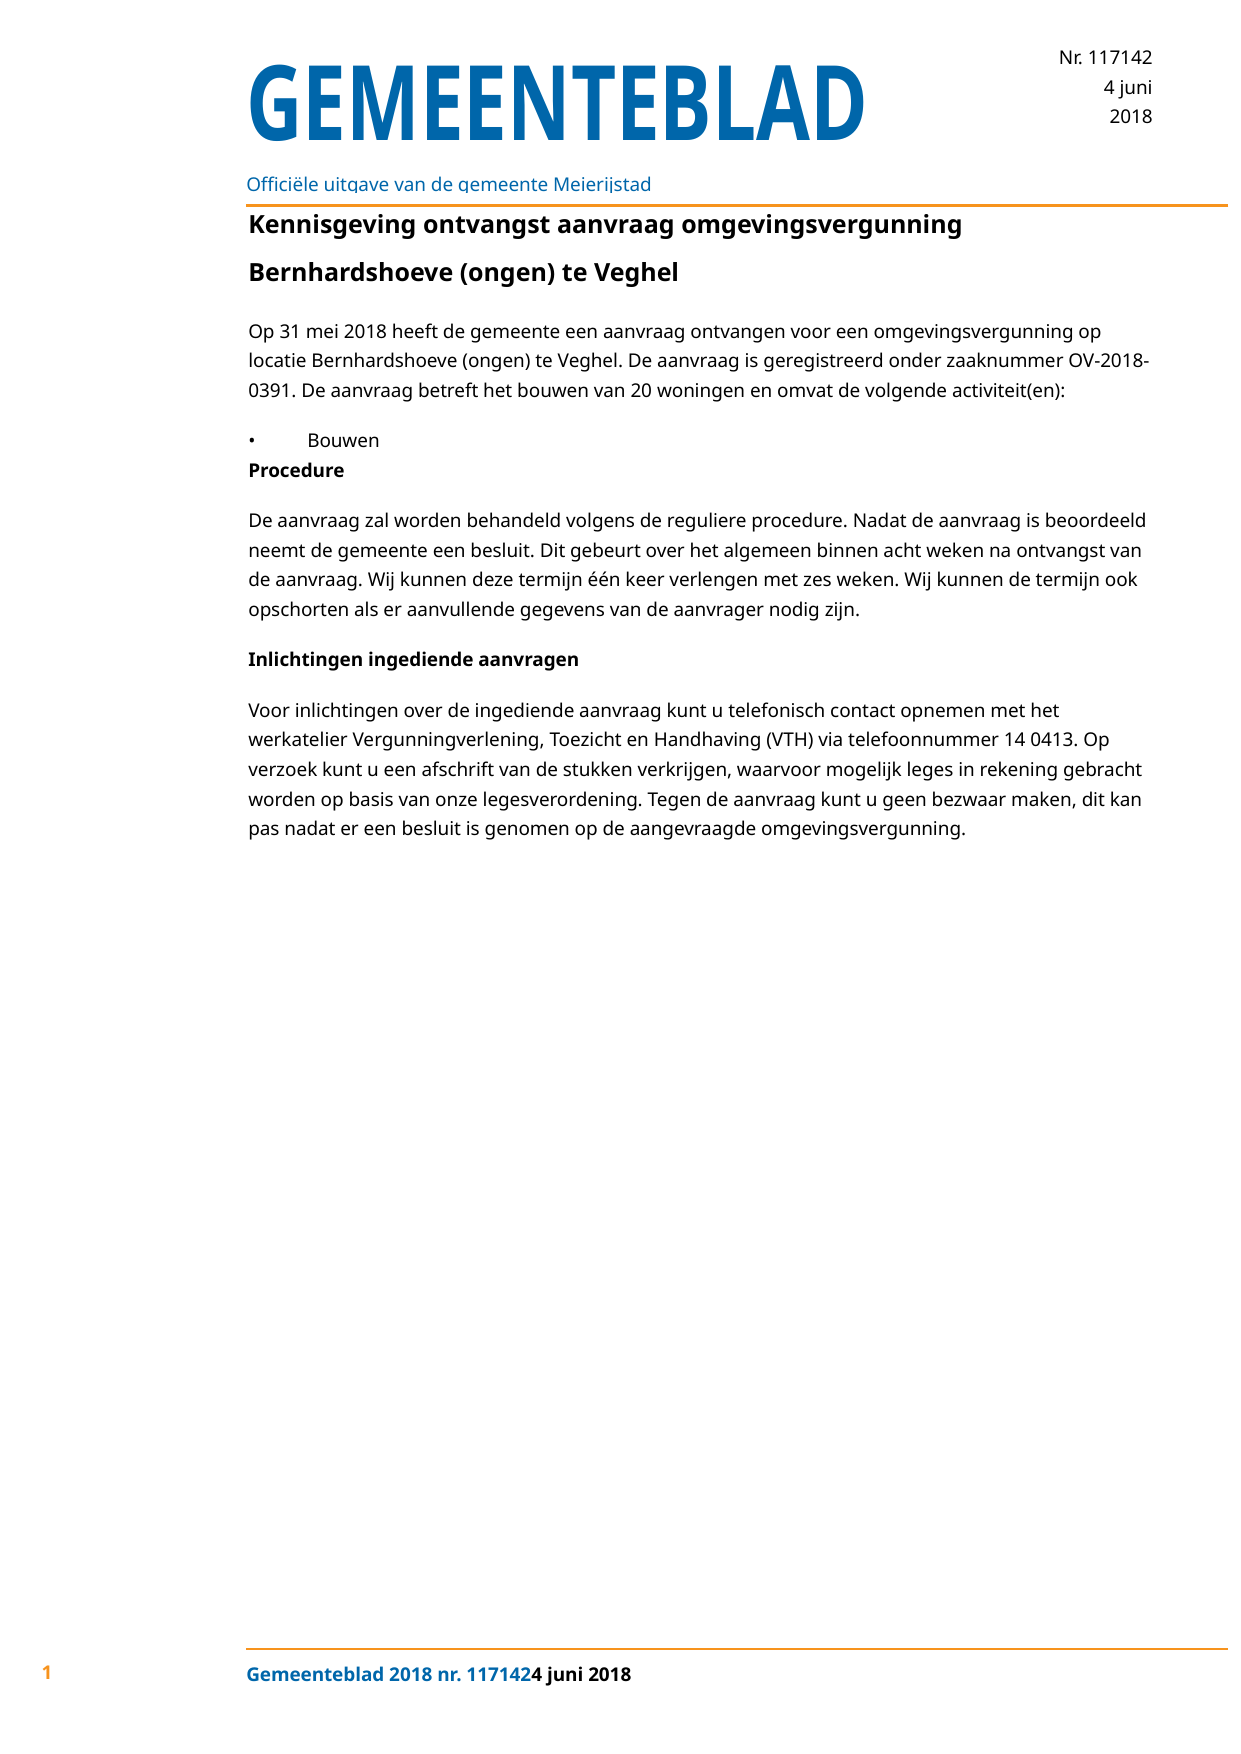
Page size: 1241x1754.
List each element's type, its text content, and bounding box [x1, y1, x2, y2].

text Voor inlichtingen over de ingediende aanvraag kunt u telefonisch contact opnemen met het werkatelier Vergunningverlening, Toezicht en Handhaving (VTH) via telefoonnummer 14 0413. Op verzoek kunt u een afschrift van de stukken verkrijgen, waarvoor mogelijk leges in rekening gebracht worden op basis van onze legesverordening. Tegen de aanvraag kunt u geen bezwaar maken, dit kan pas nadat er een besluit is genomen op de aangevraagde omgevingsvergunning. [248, 697, 1152, 841]
text Kennisgeving ontvangst aanvraag omgevingsvergunning Bernhardshoeve (ongen) te Veghel [248, 207, 1152, 288]
picture [41, 47, 231, 172]
text Inlichtingen ingediende aanvragen [248, 647, 1152, 672]
list Bouwen [248, 427, 1152, 453]
text Procedure [248, 457, 1152, 483]
text De aanvraag zal worden behandeld volgens de reguliere procedure. Nadat de aanvraag is beoordeeld neemt de gemeente een besluit. Dit gebeurt over het algemeen binnen acht weken na ontvangst van de aanvraag. Wij kunnen deze termijn één keer verlengen met zes weken. Wij kunnen de termijn ook opschorten als er aanvullende gegevens van de aanvrager nodig zijn. [248, 507, 1152, 622]
text Op 31 mei 2018 heeft de gemeente een aanvraag ontvangen voor een omgevingsvergunning op locatie Bernhardshoeve (ongen) te Veghel. De aanvraag is geregistreerd onder zaaknummer OV-2018-0391. De aanvraag betreft het bouwen van 20 woningen en omvat de volgende activiteit(en): [248, 318, 1152, 403]
